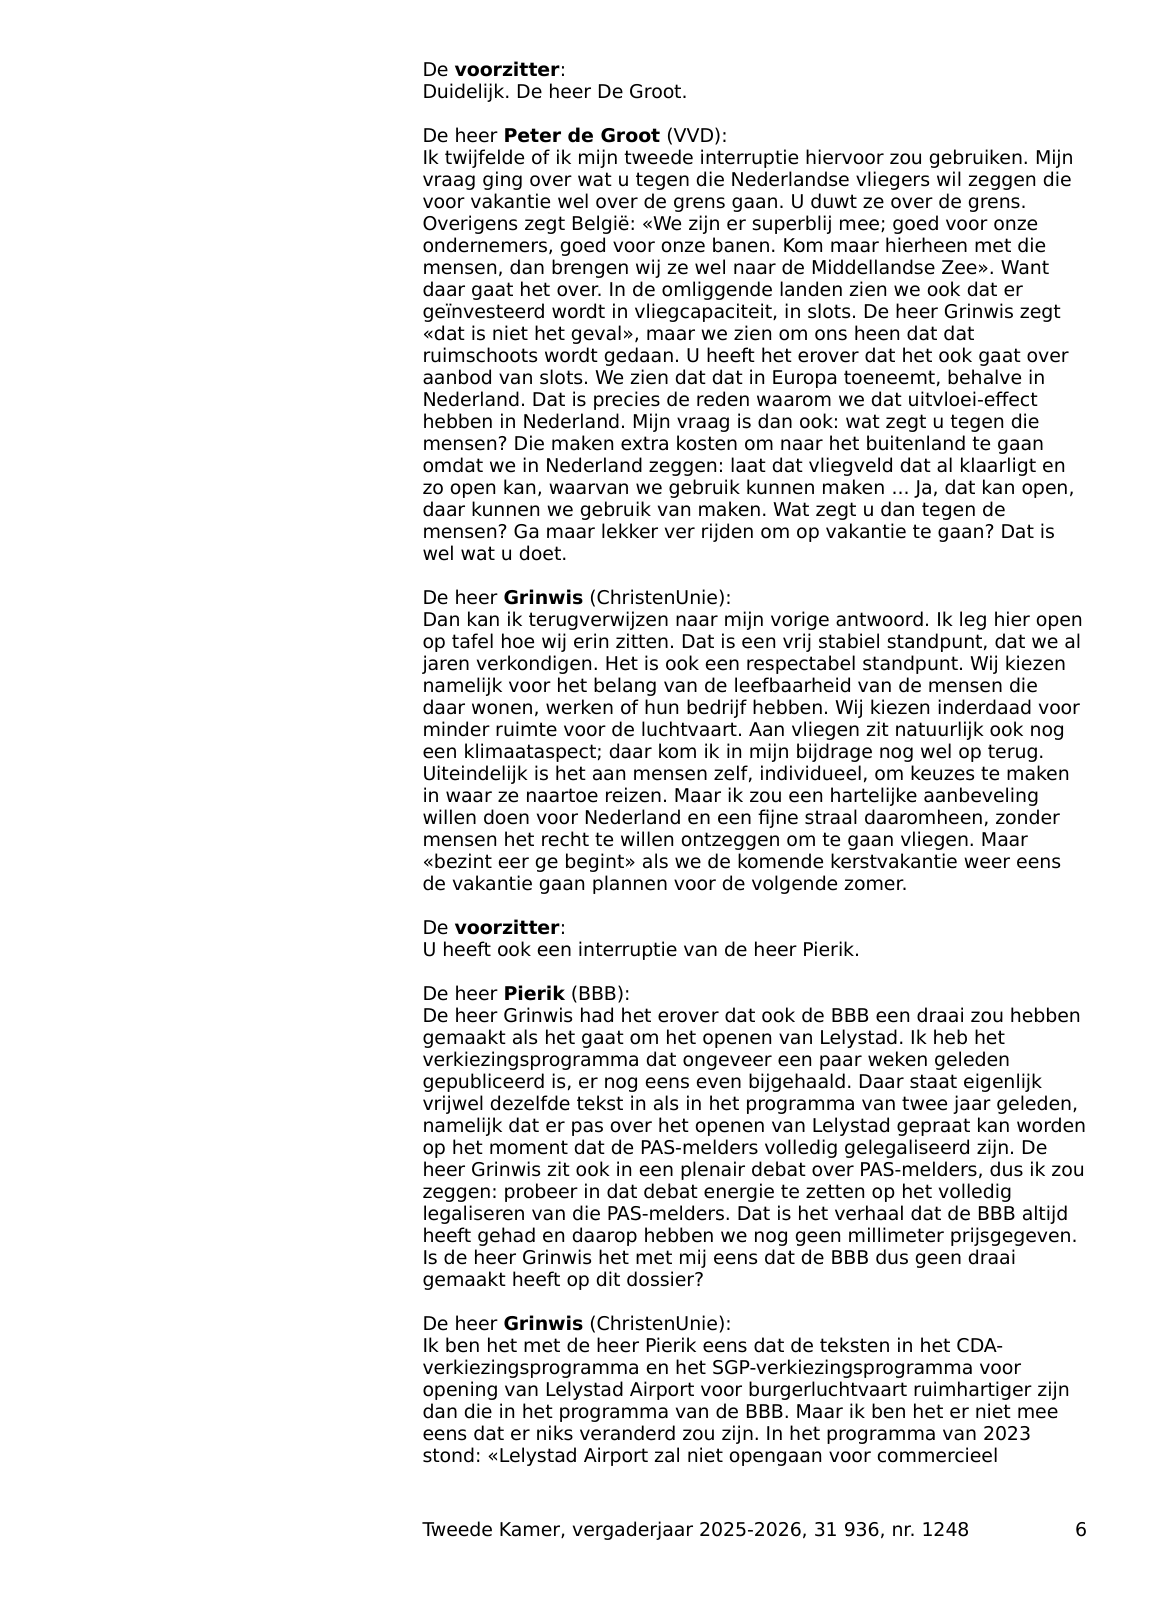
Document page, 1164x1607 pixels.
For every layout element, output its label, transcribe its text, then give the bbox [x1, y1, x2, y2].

text De voorzitter: [422, 59, 1087, 81]
text Ik ben het met de heer Pierik eens dat de teksten in het CDA-verkiezingsprogramma en het SGP-verkiezingsprogramma voor opening van Lelystad Airport voor burgerluchtvaart ruimhartiger zijn dan die in het programma van de BBB. Maar ik ben het er niet mee eens dat er niks veranderd zou zijn. In het programma van 2023 stond: «Lelystad Airport zal niet opengaan voor commercieel [422, 1335, 1087, 1467]
text Dan kan ik terugverwijzen naar mijn vorige antwoord. Ik leg hier open op tafel hoe wij erin zitten. Dat is een vrij stabiel standpunt, dat we al jaren verkondigen. Het is ook een respectabel standpunt. Wij kiezen namelijk voor het belang van de leefbaarheid van de mensen die daar wonen, werken of hun bedrijf hebben. Wij kiezen inderdaad voor minder ruimte voor de luchtvaart. Aan vliegen zit natuurlijk ook nog een klimaataspect; daar kom ik in mijn bijdrage nog wel op terug. Uiteindelijk is het aan mensen zelf, individueel, om keuzes te maken in waar ze naartoe reizen. Maar ik zou een hartelijke aanbeveling willen doen voor Nederland en een fijne straal daaromheen, zonder mensen het recht te willen ontzeggen om te gaan vliegen. Maar «bezint eer ge begint» als we de komende kerstvakantie weer eens de vakantie gaan plannen voor de volgende zomer. [422, 609, 1087, 895]
text De heer Pierik (BBB): [422, 983, 1087, 1005]
text De heer Grinwis (ChristenUnie): [422, 587, 1087, 609]
text De voorzitter: [422, 917, 1087, 939]
text De heer Grinwis (ChristenUnie): [422, 1313, 1087, 1335]
text De heer Grinwis had het erover dat ook de BBB een draai zou hebben gemaakt als het gaat om het openen van Lelystad. Ik heb het verkiezingsprogramma dat ongeveer een paar weken geleden gepubliceerd is, er nog eens even bijgehaald. Daar staat eigenlijk vrijwel dezelfde tekst in als in het programma van twee jaar geleden, namelijk dat er pas over het openen van Lelystad gepraat kan worden op het moment dat de PAS-melders volledig gelegaliseerd zijn. De heer Grinwis zit ook in een plenair debat over PAS-melders, dus ik zou zeggen: probeer in dat debat energie te zetten op het volledig legaliseren van die PAS-melders. Dat is het verhaal dat de BBB altijd heeft gehad en daarop hebben we nog geen millimeter prijsgegeven. Is de heer Grinwis het met mij eens dat de BBB dus geen draai gemaakt heeft op dit dossier? [422, 1005, 1087, 1291]
text Ik twijfelde of ik mijn tweede interruptie hiervoor zou gebruiken. Mijn vraag ging over wat u tegen die Nederlandse vliegers wil zeggen die voor vakantie wel over de grens gaan. U duwt ze over de grens. Overigens zegt België: «We zijn er superblij mee; goed voor onze ondernemers, goed voor onze banen. Kom maar hierheen met die mensen, dan brengen wij ze wel naar de Middellandse Zee». Want daar gaat het over. In de omliggende landen zien we ook dat er geïnvesteerd wordt in vliegcapaciteit, in slots. De heer Grinwis zegt «dat is niet het geval», maar we zien om ons heen dat dat ruimschoots wordt gedaan. U heeft het erover dat het ook gaat over aanbod van slots. We zien dat dat in Europa toeneemt, behalve in Nederland. Dat is precies de reden waarom we dat uitvloei-effect hebben in Nederland. Mijn vraag is dan ook: wat zegt u tegen die mensen? Die maken extra kosten om naar het buitenland te gaan omdat we in Nederland zeggen: laat dat vliegveld dat al klaarligt en zo open kan, waarvan we gebruik kunnen maken ... Ja, dat kan open, daar kunnen we gebruik van maken. Wat zegt u dan tegen de mensen? Ga maar lekker ver rijden om op vakantie te gaan? Dat is wel wat u doet. [422, 147, 1087, 565]
text U heeft ook een interruptie van de heer Pierik. [422, 939, 1087, 961]
text De heer Peter de Groot (VVD): [422, 125, 1087, 147]
text Duidelijk. De heer De Groot. [422, 81, 1087, 103]
